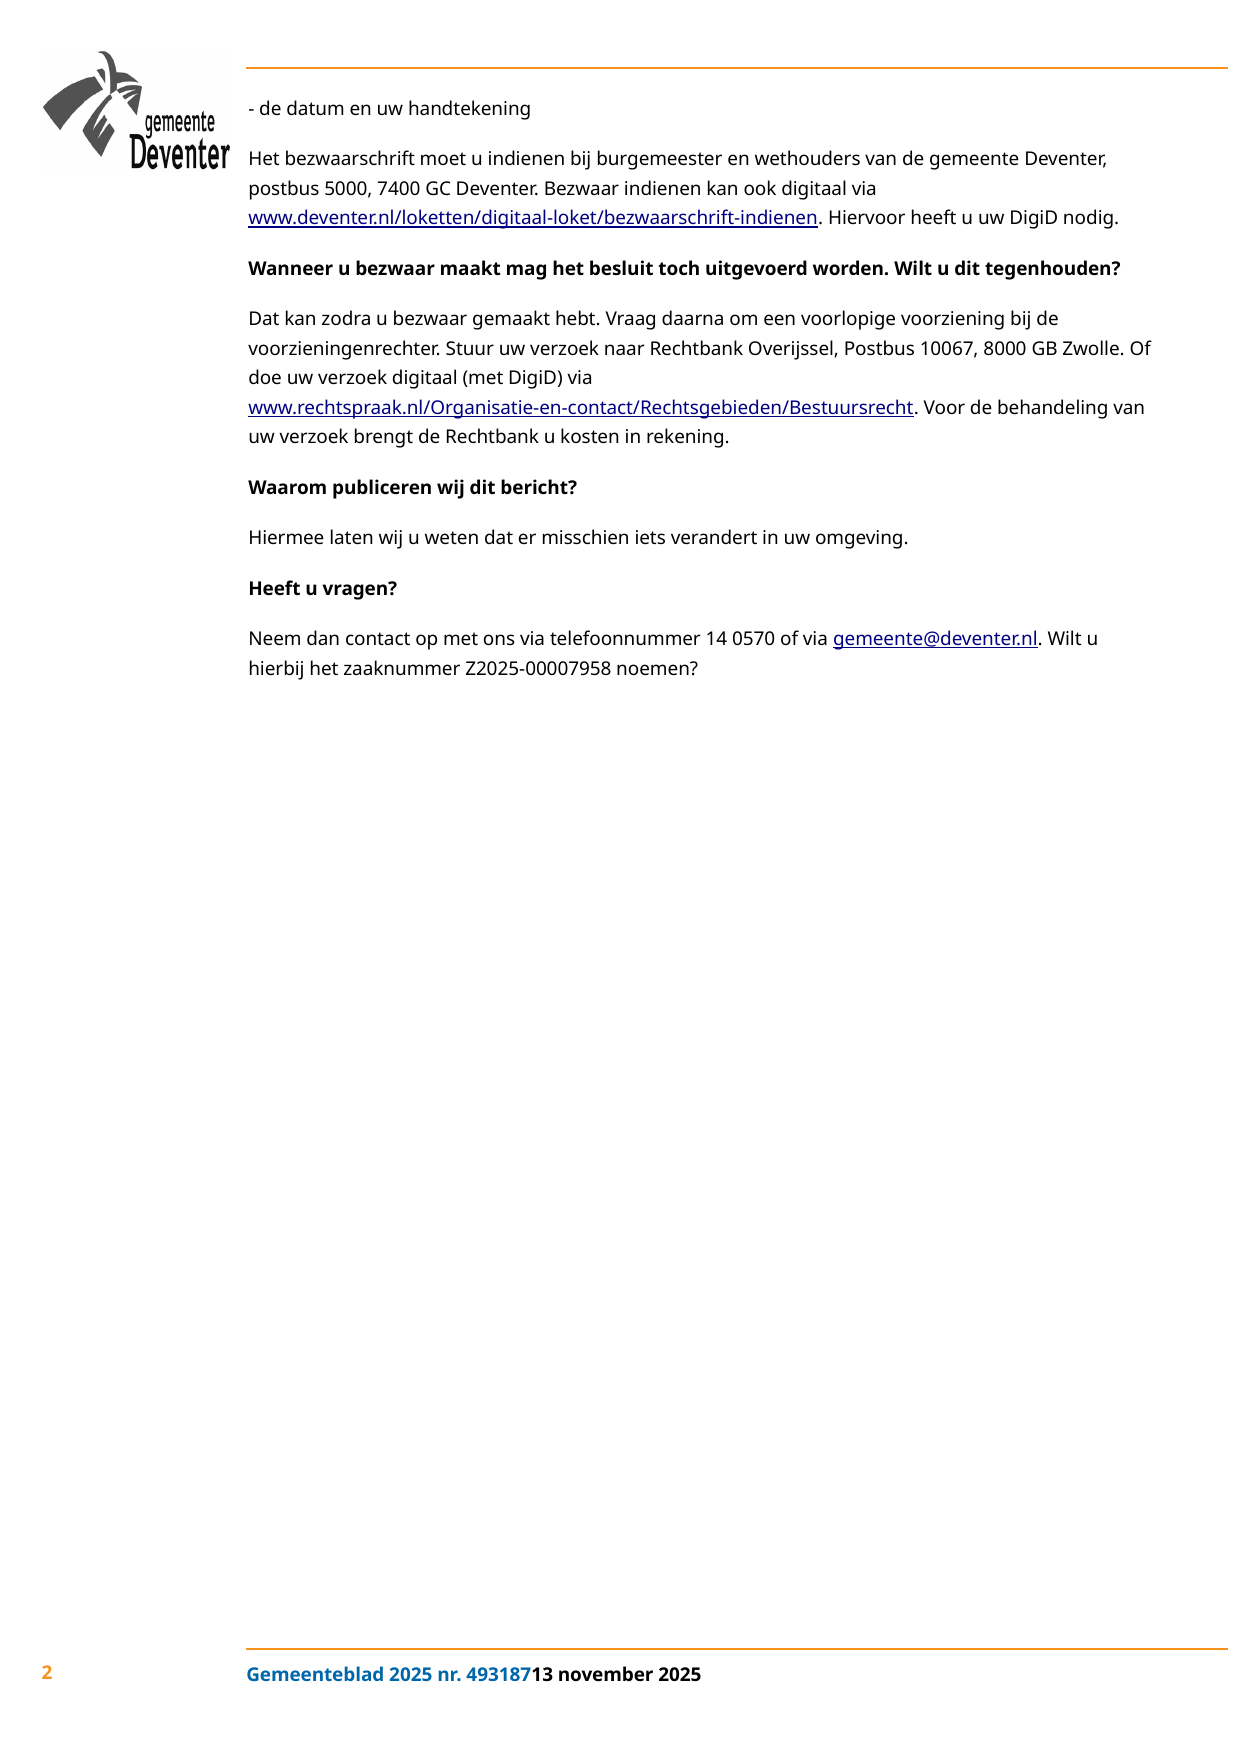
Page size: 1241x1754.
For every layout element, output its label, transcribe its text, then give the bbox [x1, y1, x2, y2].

text Dat kan zodra u bezwaar gemaakt hebt. Vraag daarna om een voorlopige voorziening bij de voorzieningenrechter. Stuur uw verzoek naar Rechtbank Overijssel, Postbus 10067, 8000 GB Zwolle. Of doe uw verzoek digitaal (met DigiD) via www.rechtspraak.nl/Organisatie-en-contact/Rechtsgebieden/Bestuursrecht. Voor de behandeling van uw verzoek brengt de Rechtbank u kosten in rekening. [248, 305, 1152, 449]
text Waarom publiceren wij dit bericht? [248, 474, 1152, 500]
text - de datum en uw handtekening [248, 95, 1152, 121]
picture [41, 47, 231, 172]
text Wanneer u bezwaar maakt mag het besluit toch uitgevoerd worden. Wilt u dit tegenhouden? [248, 255, 1152, 281]
text Het bezwaarschrift moet u indienen bij burgemeester en wethouders van de gemeente Deventer, postbus 5000, 7400 GC Deventer. Bezwaar indienen kan ook digitaal via www.deventer.nl/loketten/digitaal-loket/bezwaarschrift-indienen. Hiervoor heeft u uw DigiD nodig. [248, 145, 1152, 230]
text Heeft u vragen? [248, 575, 1152, 601]
text Neem dan contact op met ons via telefoonnummer 14 0570 of via gemeente@deventer.nl. Wilt u hierbij het zaaknummer Z2025-00007958 noemen? [248, 625, 1152, 681]
text Hiermee laten wij u weten dat er misschien iets verandert in uw omgeving. [248, 524, 1152, 550]
